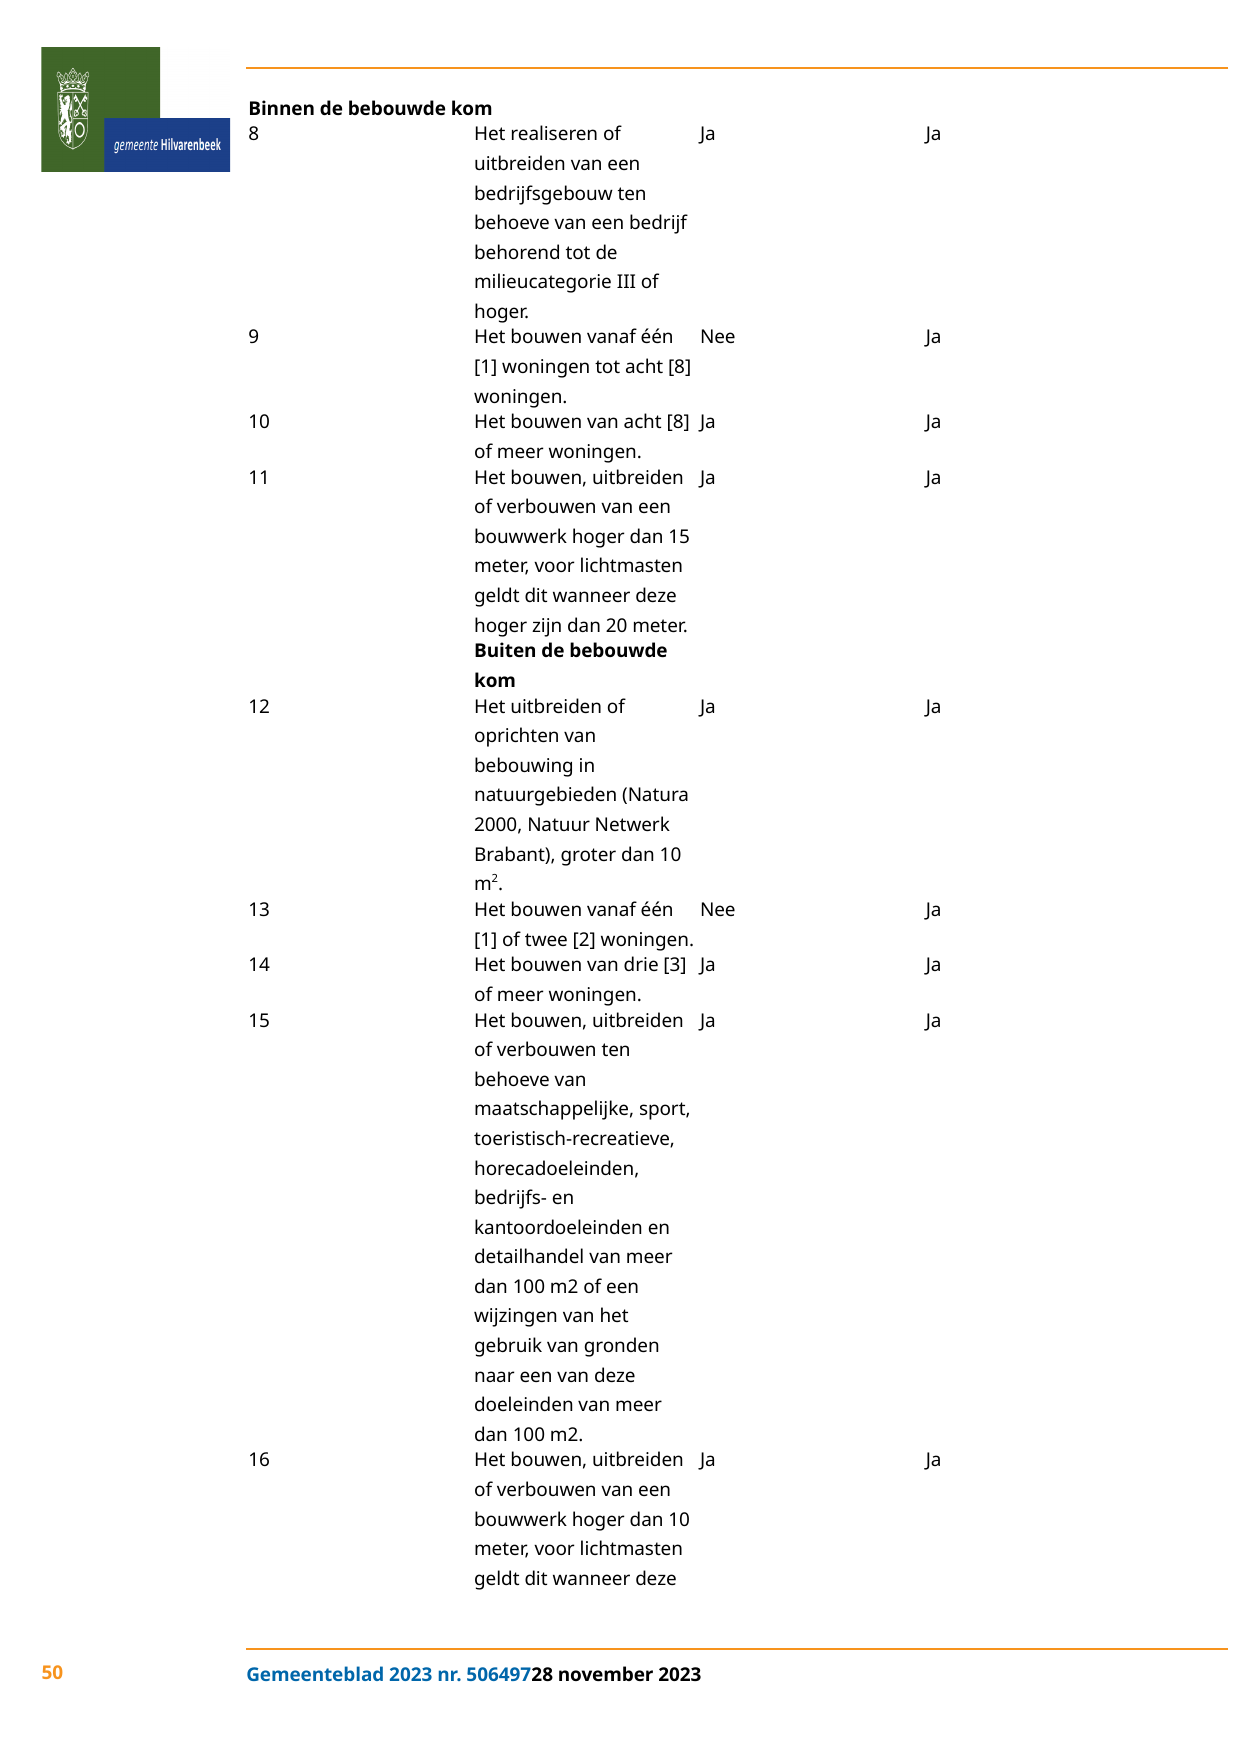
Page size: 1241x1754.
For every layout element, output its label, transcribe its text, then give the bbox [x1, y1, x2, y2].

table_cell 8 [248, 121, 474, 324]
table_cell [700, 638, 926, 693]
table_cell Nee [700, 896, 926, 951]
table_cell Het bouwen van acht [8] of meer woningen. [474, 409, 700, 464]
table_cell Ja [700, 1447, 926, 1591]
table_cell Ja [926, 121, 1152, 324]
table_cell [926, 95, 1152, 121]
table_cell 14 [248, 951, 474, 1007]
table_cell Ja [700, 464, 926, 638]
table_cell Het bouwen, uitbreiden of verbouwen van een bouwwerk hoger dan 15 meter, voor lichtmasten geldt dit wanneer deze hoger zijn dan 20 meter. [474, 464, 700, 638]
table_cell Ja [926, 896, 1152, 951]
table_cell Binnen de bebouwde kom [248, 95, 926, 121]
table_cell Ja [926, 464, 1152, 638]
table_cell Het bouwen vanaf één [1] woningen tot acht [8] woningen. [474, 324, 700, 409]
table_cell Ja [926, 1007, 1152, 1447]
table_cell Ja [926, 409, 1152, 464]
table_cell 16 [248, 1447, 474, 1591]
table_cell Het bouwen vanaf één [1] of twee [2] woningen. [474, 896, 700, 951]
table_cell Ja [700, 1007, 926, 1447]
table_cell Het bouwen, uitbreiden of verbouwen van een bouwwerk hoger dan 10 meter, voor lichtmasten geldt dit wanneer deze [474, 1447, 700, 1591]
table_cell 15 [248, 1007, 474, 1447]
table_cell [248, 638, 474, 693]
table_cell 11 [248, 464, 474, 638]
table_cell Het uitbreiden of oprichten van bebouwing in natuurgebieden (Natura 2000, Natuur Netwerk Brabant), groter dan 10 m2. [474, 693, 700, 896]
table_cell Ja [700, 693, 926, 896]
table_cell Ja [926, 324, 1152, 409]
table_cell Ja [700, 121, 926, 324]
table_cell 13 [248, 896, 474, 951]
table_cell [926, 638, 1152, 693]
table_cell 10 [248, 409, 474, 464]
table_cell Ja [926, 693, 1152, 896]
table_cell Het bouwen, uitbreiden of verbouwen ten behoeve van maatschappelijke, sport, toeristisch-recreatieve, horecadoeleinden, bedrijfs- en kantoordoeleinden en detailhandel van meer dan 100 m2 of een wijzingen van het gebruik van gronden naar een van deze doeleinden van meer dan 100 m2. [474, 1007, 700, 1447]
picture [41, 47, 231, 172]
table_cell Buiten de bebouwde kom [474, 638, 700, 693]
table_cell Ja [926, 1447, 1152, 1591]
table_cell Nee [700, 324, 926, 409]
table_cell Ja [700, 409, 926, 464]
table_cell 9 [248, 324, 474, 409]
table_cell Het bouwen van drie [3] of meer woningen. [474, 951, 700, 1007]
table_cell Ja [700, 951, 926, 1007]
table_cell Het realiseren of uitbreiden van een bedrijfsgebouw ten behoeve van een bedrijf behorend tot de milieucategorie III of hoger. [474, 121, 700, 324]
table_cell Ja [926, 951, 1152, 1007]
table_cell 12 [248, 693, 474, 896]
